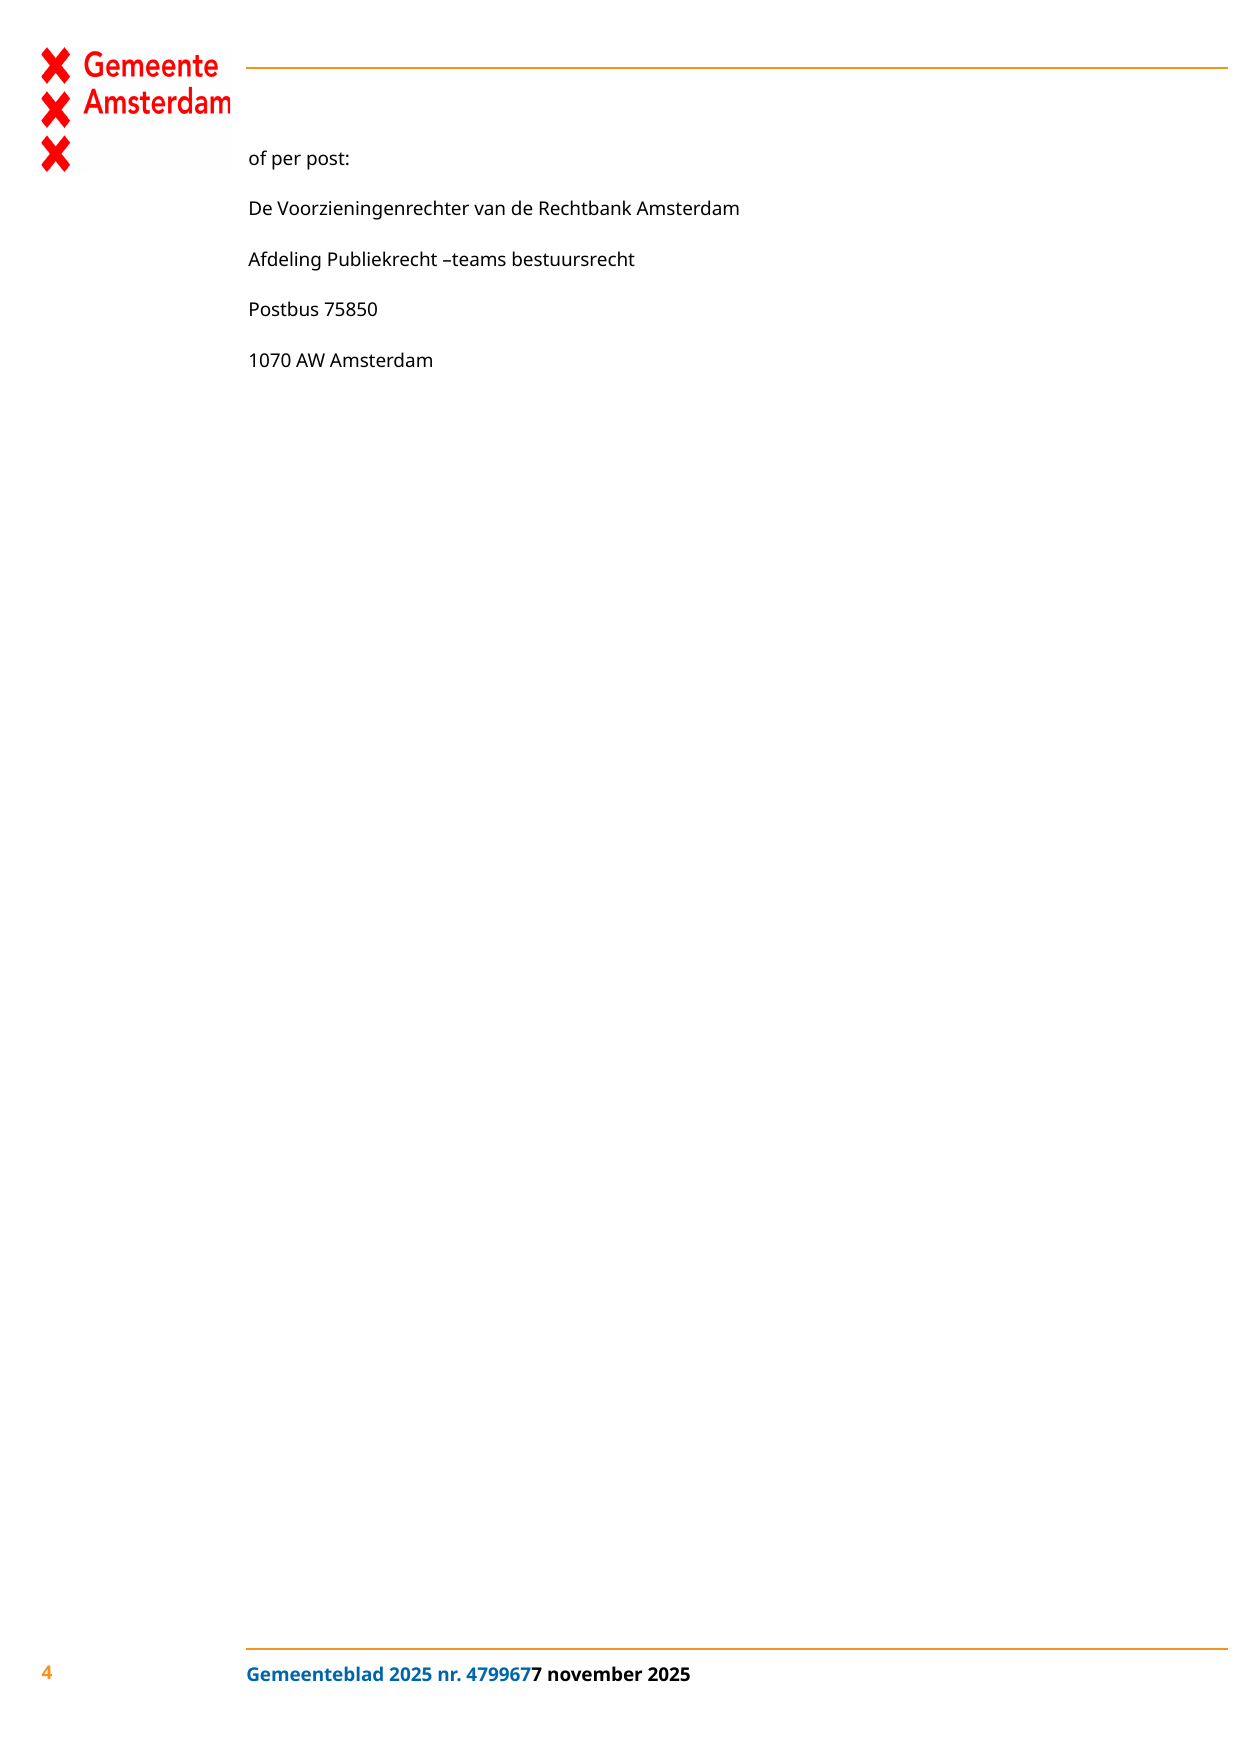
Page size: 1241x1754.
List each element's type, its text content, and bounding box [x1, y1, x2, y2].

text of per post: [248, 145, 1152, 171]
text De Voorzieningenrechter van de Rechtbank Amsterdam [248, 196, 1152, 221]
text 1070 AW Amsterdam [248, 347, 1152, 373]
text Afdeling Publiekrecht –teams bestuursrecht [248, 246, 1152, 272]
text Postbus 75850 [248, 296, 1152, 322]
picture [41, 47, 231, 172]
